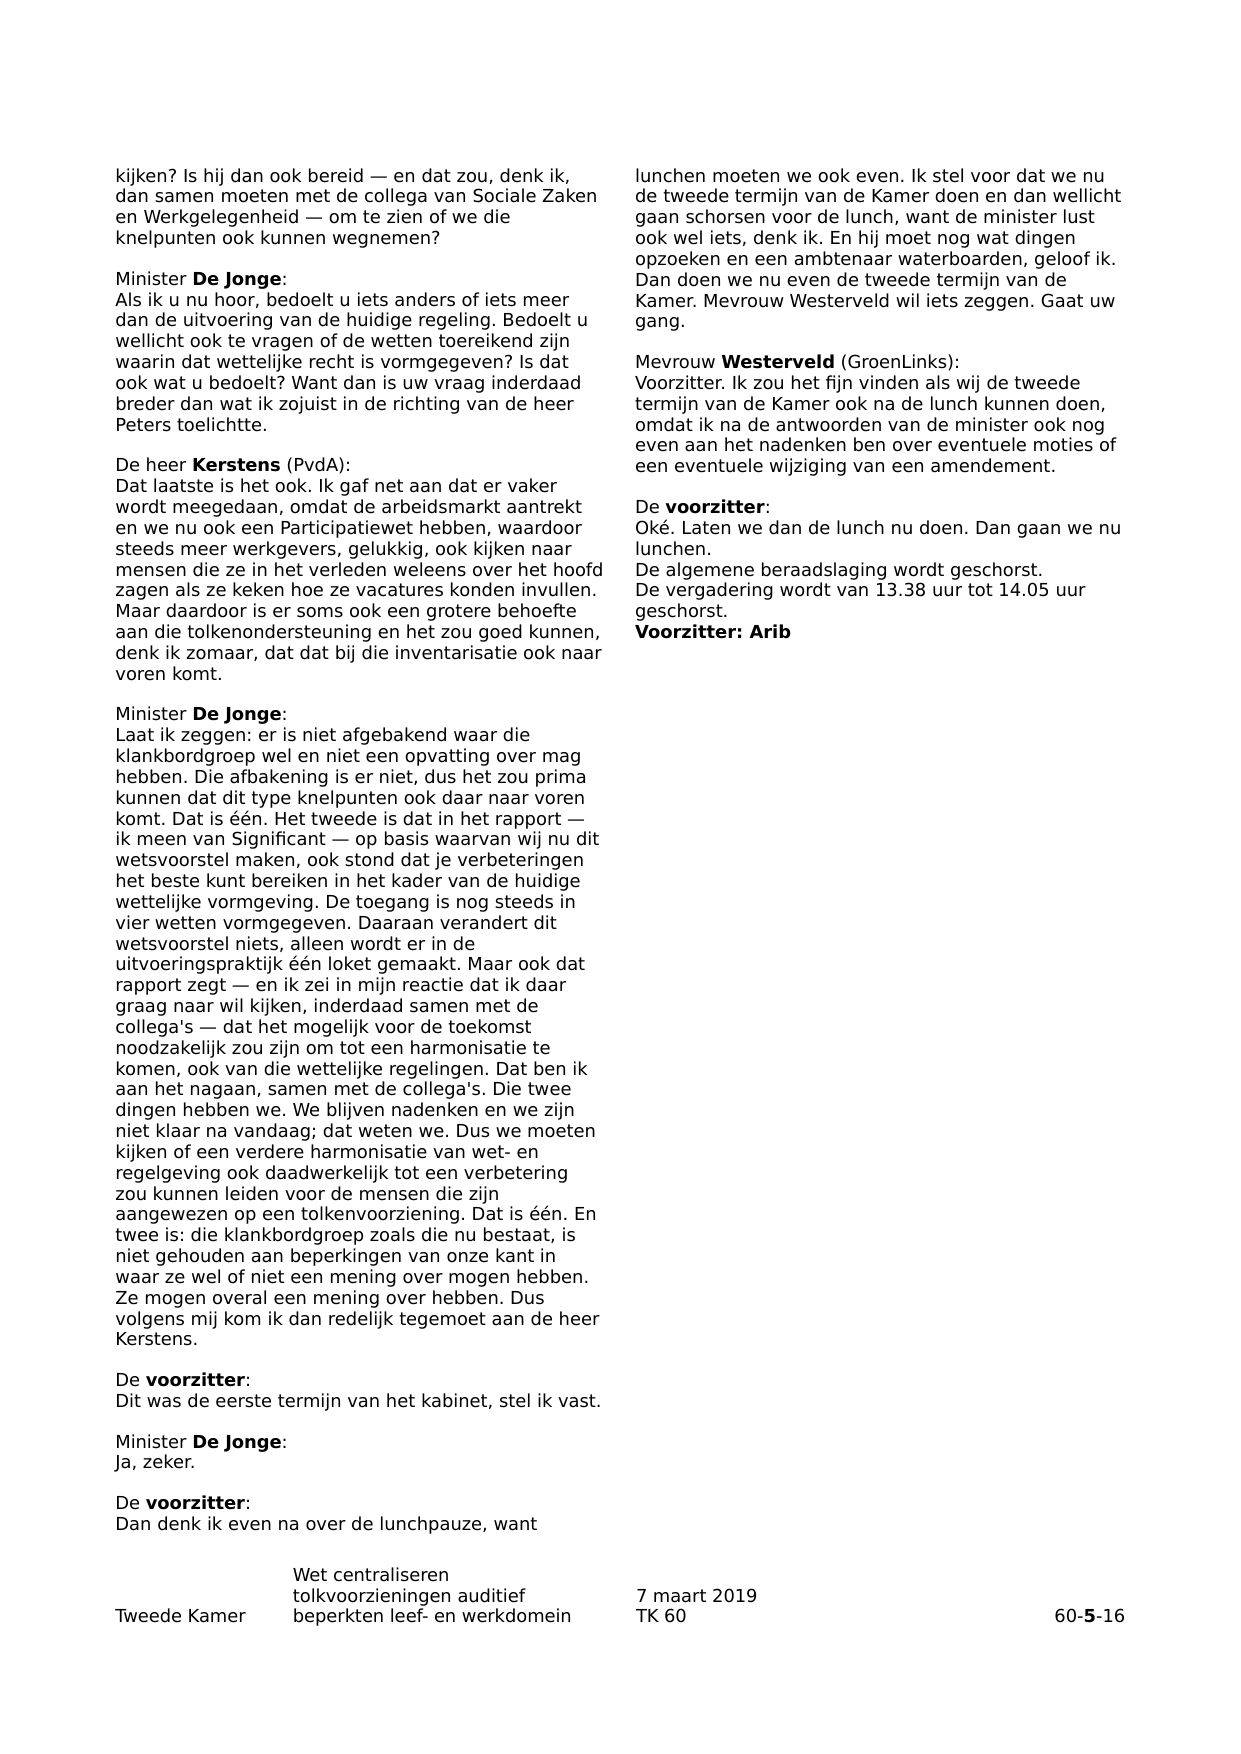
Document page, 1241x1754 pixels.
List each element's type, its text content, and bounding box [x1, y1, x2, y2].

text Voorzitter. Ik zou het fijn vinden als wij de tweede termijn van de Kamer ook na de lunch kunnen doen, omdat ik na de antwoorden van de minister ook nog even aan het nadenken ben over eventuele moties of een eventuele wijziging van een amendement. [635, 373, 1125, 477]
text De voorzitter: [635, 497, 1125, 518]
text kijken? Is hij dan ook bereid — en dat zou, denk ik, dan samen moeten met de collega van Sociale Zaken en Werkgelegenheid — om te zien of we die knelpunten ook kunnen wegnemen? [115, 165, 605, 249]
text lunchen moeten we ook even. Ik stel voor dat we nu de tweede termijn van de Kamer doen en dan wellicht gaan schorsen voor de lunch, want de minister lust ook wel iets, denk ik. En hij moet nog wat dingen opzoeken en een ambtenaar waterboarden, geloof ik. Dan doen we nu even de tweede termijn van de Kamer. Mevrouw Westerveld wil iets zeggen. Gaat uw gang. [635, 165, 1125, 332]
text De voorzitter: [115, 1493, 605, 1514]
text Minister De Jonge: [115, 1432, 605, 1452]
text Minister De Jonge: [115, 269, 605, 289]
text De vergadering wordt van 13.38 uur tot 14.05 uur geschorst. [635, 580, 1125, 622]
text Dat laatste is het ook. Ik gaf net aan dat er vaker wordt meegedaan, omdat de arbeidsmarkt aantrekt en we nu ook een Participatiewet hebben, waardoor steeds meer werkgevers, gelukkig, ook kijken naar mensen die ze in het verleden weleens over het hoofd zagen als ze keken hoe ze vacatures konden invullen. Maar daardoor is er soms ook een grotere behoefte aan die tolkenondersteuning en het zou goed kunnen, denk ik zomaar, dat dat bij die inventarisatie ook naar voren komt. [115, 476, 605, 684]
text De voorzitter: [115, 1370, 605, 1391]
text Oké. Laten we dan de lunch nu doen. Dan gaan we nu lunchen. [635, 518, 1125, 559]
text Ja, zeker. [115, 1452, 605, 1473]
text De algemene beraadslaging wordt geschorst. [635, 559, 1125, 580]
text Voorzitter: Arib [635, 622, 1125, 643]
text Minister De Jonge: [115, 704, 605, 725]
text Als ik u nu hoor, bedoelt u iets anders of iets meer dan de uitvoering van de huidige regeling. Bedoelt u wellicht ook te vragen of de wetten toereikend zijn waarin dat wettelijke recht is vormgegeven? Is dat ook wat u bedoelt? Want dan is uw vraag inderdaad breder dan wat ik zojuist in de richting van de heer Peters toelichtte. [115, 289, 605, 435]
text Laat ik zeggen: er is niet afgebakend waar die klankbordgroep wel en niet een opvatting over mag hebben. Die afbakening is er niet, dus het zou prima kunnen dat dit type knelpunten ook daar naar voren komt. Dat is één. Het tweede is dat in het rapport — ik meen van Significant — op basis waarvan wij nu dit wetsvoorstel maken, ook stond dat je verbeteringen het beste kunt bereiken in het kader van de huidige wettelijke vormgeving. De toegang is nog steeds in vier wetten vormgegeven. Daaraan verandert dit wetsvoorstel niets, alleen wordt er in de uitvoeringspraktijk één loket gemaakt. Maar ook dat rapport zegt — en ik zei in mijn reactie dat ik daar graag naar wil kijken, inderdaad samen met de collega's — dat het mogelijk voor de toekomst noodzakelijk zou zijn om tot een harmonisatie te komen, ook van die wettelijke regelingen. Dat ben ik aan het nagaan, samen met de collega's. Die twee dingen hebben we. We blijven nadenken en we zijn niet klaar na vandaag; dat weten we. Dus we moeten kijken of een verdere harmonisatie van wet- en regelgeving ook daadwerkelijk tot een verbetering zou kunnen leiden voor de mensen die zijn aangewezen op een tolkenvoorziening. Dat is één. En twee is: die klankbordgroep zoals die nu bestaat, is niet gehouden aan beperkingen van onze kant in waar ze wel of niet een mening over mogen hebben. Ze mogen overal een mening over hebben. Dus volgens mij kom ik dan redelijk tegemoet aan de heer Kerstens. [115, 725, 605, 1350]
text De heer Kerstens (PvdA): [115, 455, 605, 476]
text Mevrouw Westerveld (GroenLinks): [635, 352, 1125, 373]
text Dan denk ik even na over de lunchpauze, want [115, 1514, 605, 1535]
text Dit was de eerste termijn van het kabinet, stel ik vast. [115, 1391, 605, 1412]
